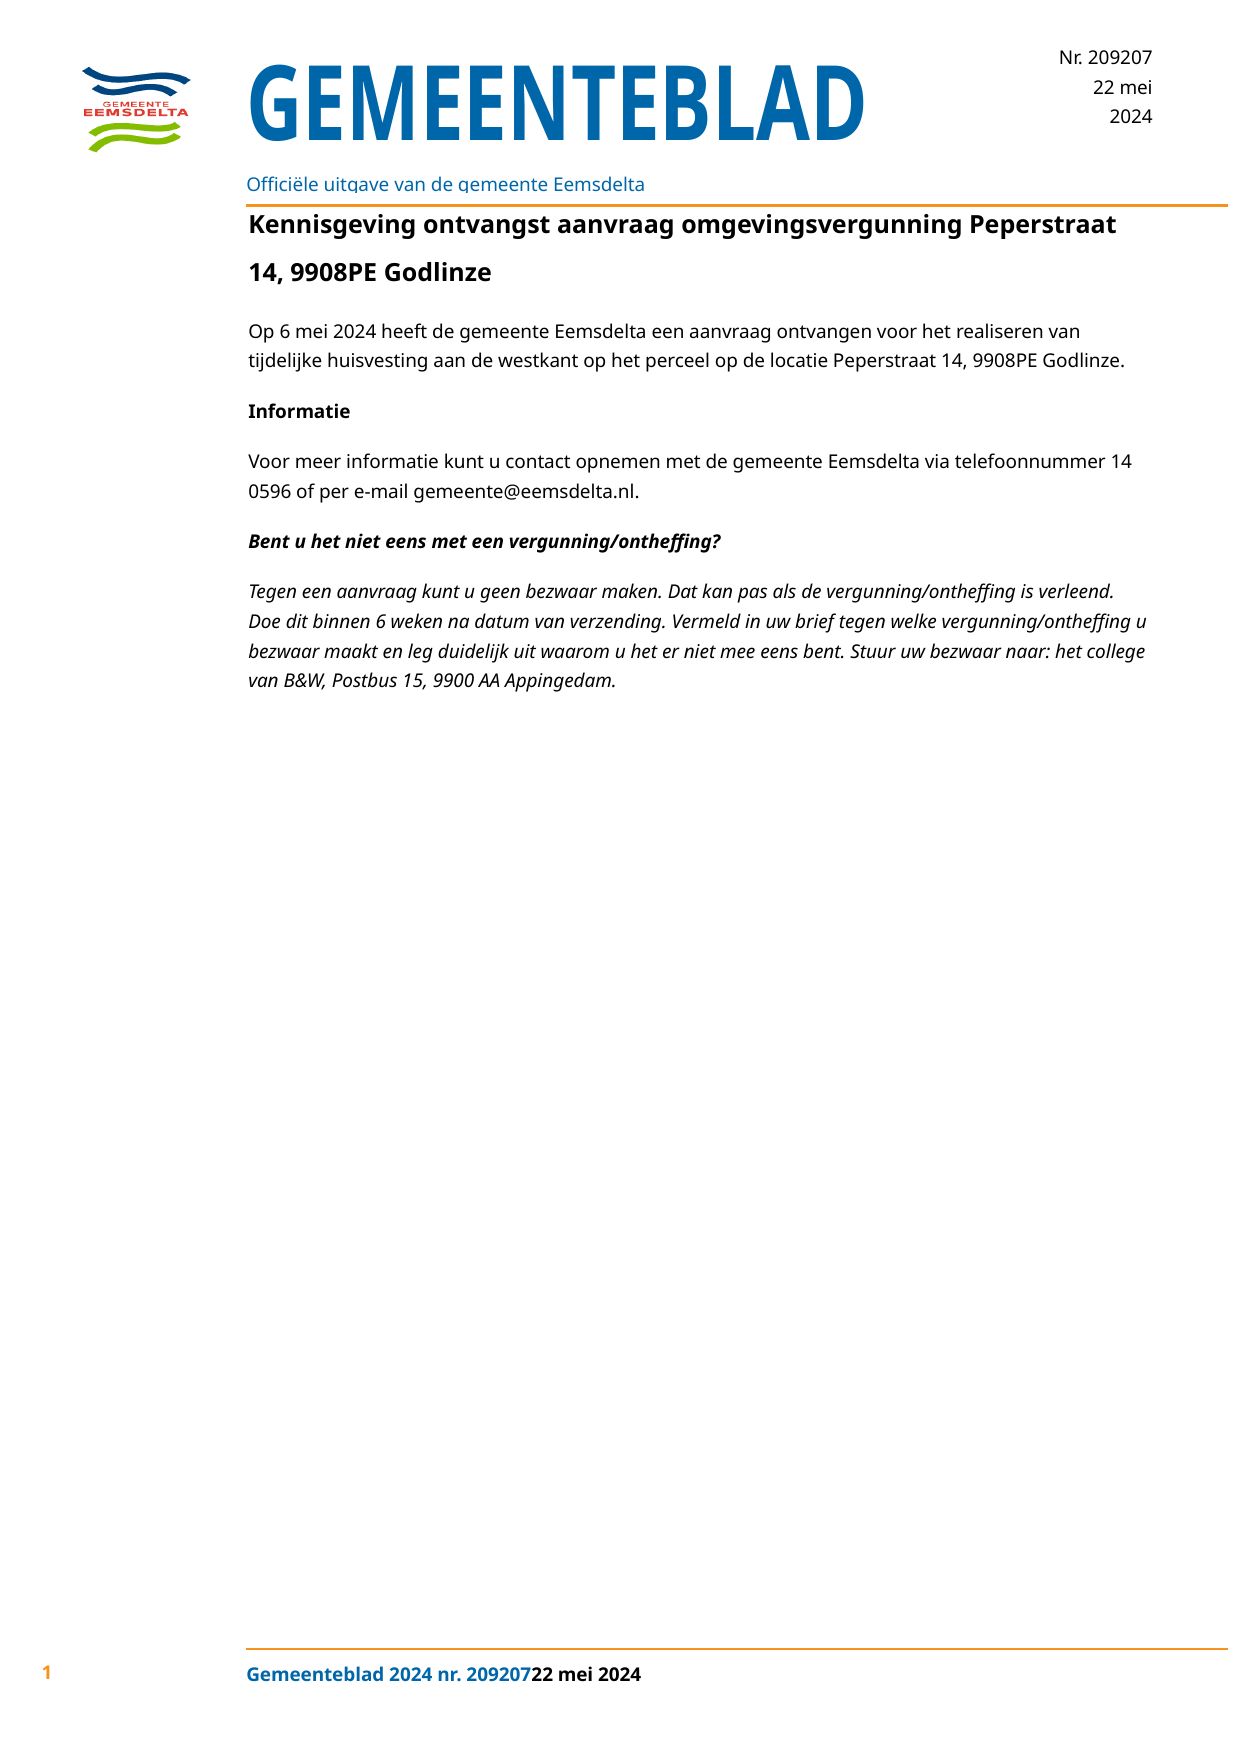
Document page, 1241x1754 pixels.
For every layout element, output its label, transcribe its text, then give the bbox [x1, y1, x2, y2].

text Informatie [248, 398, 1152, 424]
text Tegen een aanvraag kunt u geen bezwaar maken. Dat kan pas als de vergunning/ontheffing is verleend. Doe dit binnen 6 weken na datum van verzending. Vermeld in uw brief tegen welke vergunning/ontheffing u bezwaar maakt en leg duidelijk uit waarom u het er niet mee eens bent. Stuur uw bezwaar naar: het college van B&W, Postbus 15, 9900 AA Appingedam. [248, 579, 1152, 693]
text Bent u het niet eens met een vergunning/ontheffing? [248, 528, 1152, 554]
text Op 6 mei 2024 heeft de gemeente Eemsdelta een aanvraag ontvangen voor het realiseren van tijdelijke huisvesting aan de westkant op het perceel op de locatie Peperstraat 14, 9908PE Godlinze. [248, 318, 1152, 373]
picture [41, 47, 231, 172]
text Voor meer informatie kunt u contact opnemen met de gemeente Eemsdelta via telefoonnummer 14 0596 of per e-mail gemeente@eemsdelta.nl. [248, 448, 1152, 504]
text Kennisgeving ontvangst aanvraag omgevingsvergunning Peperstraat 14, 9908PE Godlinze [248, 207, 1152, 288]
